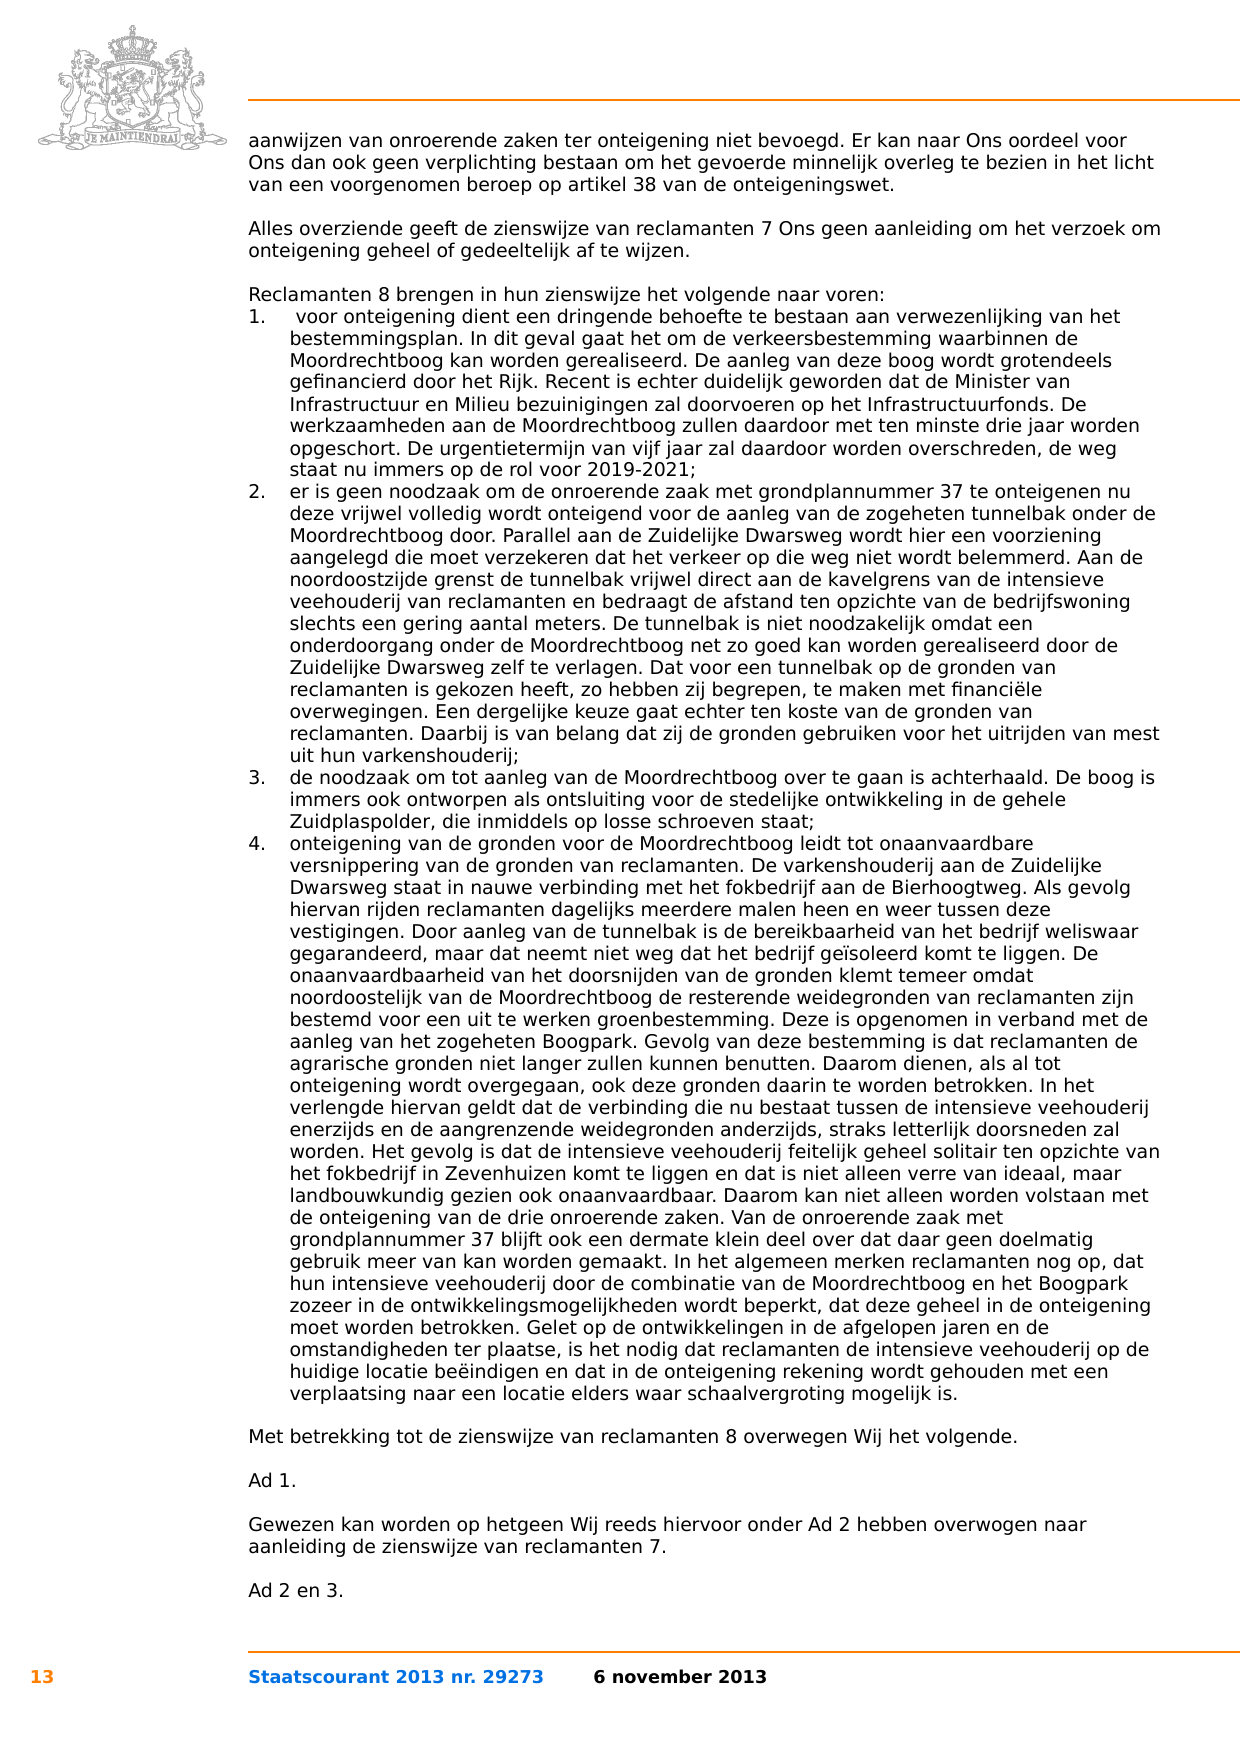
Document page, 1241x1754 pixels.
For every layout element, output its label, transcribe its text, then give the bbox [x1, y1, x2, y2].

text aanwijzen van onroerende zaken ter onteigening niet bevoegd. Er kan naar Ons oordeel voor Ons dan ook geen verplichting bestaan om het gevoerde minnelijk overleg te bezien in het licht van een voorgenomen beroep op artikel 38 van de onteigeningswet. [248, 130, 1163, 196]
text 1. voor onteigening dient een dringende behoefte te bestaan aan verwezenlijking van het bestemmingsplan. In dit geval gaat het om de verkeersbestemming waarbinnen de Moordrechtboog kan worden gerealiseerd. De aanleg van deze boog wordt grotendeels gefinancierd door het Rijk. Recent is echter duidelijk geworden dat de Minister van Infrastructuur en Milieu bezuinigingen zal doorvoeren op het Infrastructuurfonds. De werkzaamheden aan de Moordrechtboog zullen daardoor met ten minste drie jaar worden opgeschort. De urgentietermijn van vijf jaar zal daardoor worden overschreden, de weg staat nu immers op de rol voor 2019-2021; [248, 306, 1163, 481]
text 4. onteigening van de gronden voor de Moordrechtboog leidt tot onaanvaardbare versnippering van de gronden van reclamanten. De varkenshouderij aan de Zuidelijke Dwarsweg staat in nauwe verbinding met het fokbedrijf aan de Bierhoogtweg. Als gevolg hiervan rijden reclamanten dagelijks meerdere malen heen en weer tussen deze vestigingen. Door aanleg van de tunnelbak is de bereikbaarheid van het bedrijf weliswaar gegarandeerd, maar dat neemt niet weg dat het bedrijf geïsoleerd komt te liggen. De onaanvaardbaarheid van het doorsnijden van de gronden klemt temeer omdat noordoostelijk van de Moordrechtboog de resterende weidegronden van reclamanten zijn bestemd voor een uit te werken groenbestemming. Deze is opgenomen in verband met de aanleg van het zogeheten Boogpark. Gevolg van deze bestemming is dat reclamanten de agrarische gronden niet langer zullen kunnen benutten. Daarom dienen, als al tot onteigening wordt overgegaan, ook deze gronden daarin te worden betrokken. In het verlengde hiervan geldt dat de verbinding die nu bestaat tussen de intensieve veehouderij enerzijds en de aangrenzende weidegronden anderzijds, straks letterlijk doorsneden zal worden. Het gevolg is dat de intensieve veehouderij feitelijk geheel solitair ten opzichte van het fokbedrijf in Zevenhuizen komt te liggen en dat is niet alleen verre van ideaal, maar landbouwkundig gezien ook onaanvaardbaar. Daarom kan niet alleen worden volstaan met de onteigening van de drie onroerende zaken. Van de onroerende zaak met grondplannummer 37 blijft ook een dermate klein deel over dat daar geen doelmatig gebruik meer van kan worden gemaakt. In het algemeen merken reclamanten nog op, dat hun intensieve veehouderij door de combinatie van de Moordrechtboog en het Boogpark zozeer in de ontwikkelingsmogelijkheden wordt beperkt, dat deze geheel in de onteigening moet worden betrokken. Gelet op de ontwikkelingen in de afgelopen jaren en de omstandigheden ter plaatse, is het nodig dat reclamanten de intensieve veehouderij op de huidige locatie beëindigen en dat in de onteigening rekening wordt gehouden met een verplaatsing naar een locatie elders waar schaalvergroting mogelijk is. [248, 833, 1163, 1404]
text Met betrekking tot de zienswijze van reclamanten 8 overwegen Wij het volgende. [248, 1426, 1163, 1448]
picture [38, 25, 227, 150]
text 3. de noodzaak om tot aanleg van de Moordrechtboog over te gaan is achterhaald. De boog is immers ook ontworpen als ontsluiting voor de stedelijke ontwikkeling in de gehele Zuidplaspolder, die inmiddels op losse schroeven staat; [248, 767, 1163, 833]
text Ad 1. [248, 1470, 1163, 1492]
text Alles overziende geeft de zienswijze van reclamanten 7 Ons geen aanleiding om het verzoek om onteigening geheel of gedeeltelijk af te wijzen. [248, 218, 1163, 262]
text Gewezen kan worden op hetgeen Wij reeds hiervoor onder Ad 2 hebben overwogen naar aanleiding de zienswijze van reclamanten 7. [248, 1514, 1163, 1558]
text 2. er is geen noodzaak om de onroerende zaak met grondplannummer 37 te onteigenen nu deze vrijwel volledig wordt onteigend voor de aanleg van de zogeheten tunnelbak onder de Moordrechtboog door. Parallel aan de Zuidelijke Dwarsweg wordt hier een voorziening aangelegd die moet verzekeren dat het verkeer op die weg niet wordt belemmerd. Aan de noordoostzijde grenst de tunnelbak vrijwel direct aan de kavelgrens van de intensieve veehouderij van reclamanten en bedraagt de afstand ten opzichte van de bedrijfswoning slechts een gering aantal meters. De tunnelbak is niet noodzakelijk omdat een onderdoorgang onder de Moordrechtboog net zo goed kan worden gerealiseerd door de Zuidelijke Dwarsweg zelf te verlagen. Dat voor een tunnelbak op de gronden van reclamanten is gekozen heeft, zo hebben zij begrepen, te maken met financiële overwegingen. Een dergelijke keuze gaat echter ten koste van de gronden van reclamanten. Daarbij is van belang dat zij de gronden gebruiken voor het uitrijden van mest uit hun varkenshouderij; [248, 481, 1163, 767]
text Reclamanten 8 brengen in hun zienswijze het volgende naar voren: [248, 283, 1163, 306]
text Ad 2 en 3. [248, 1580, 1163, 1602]
